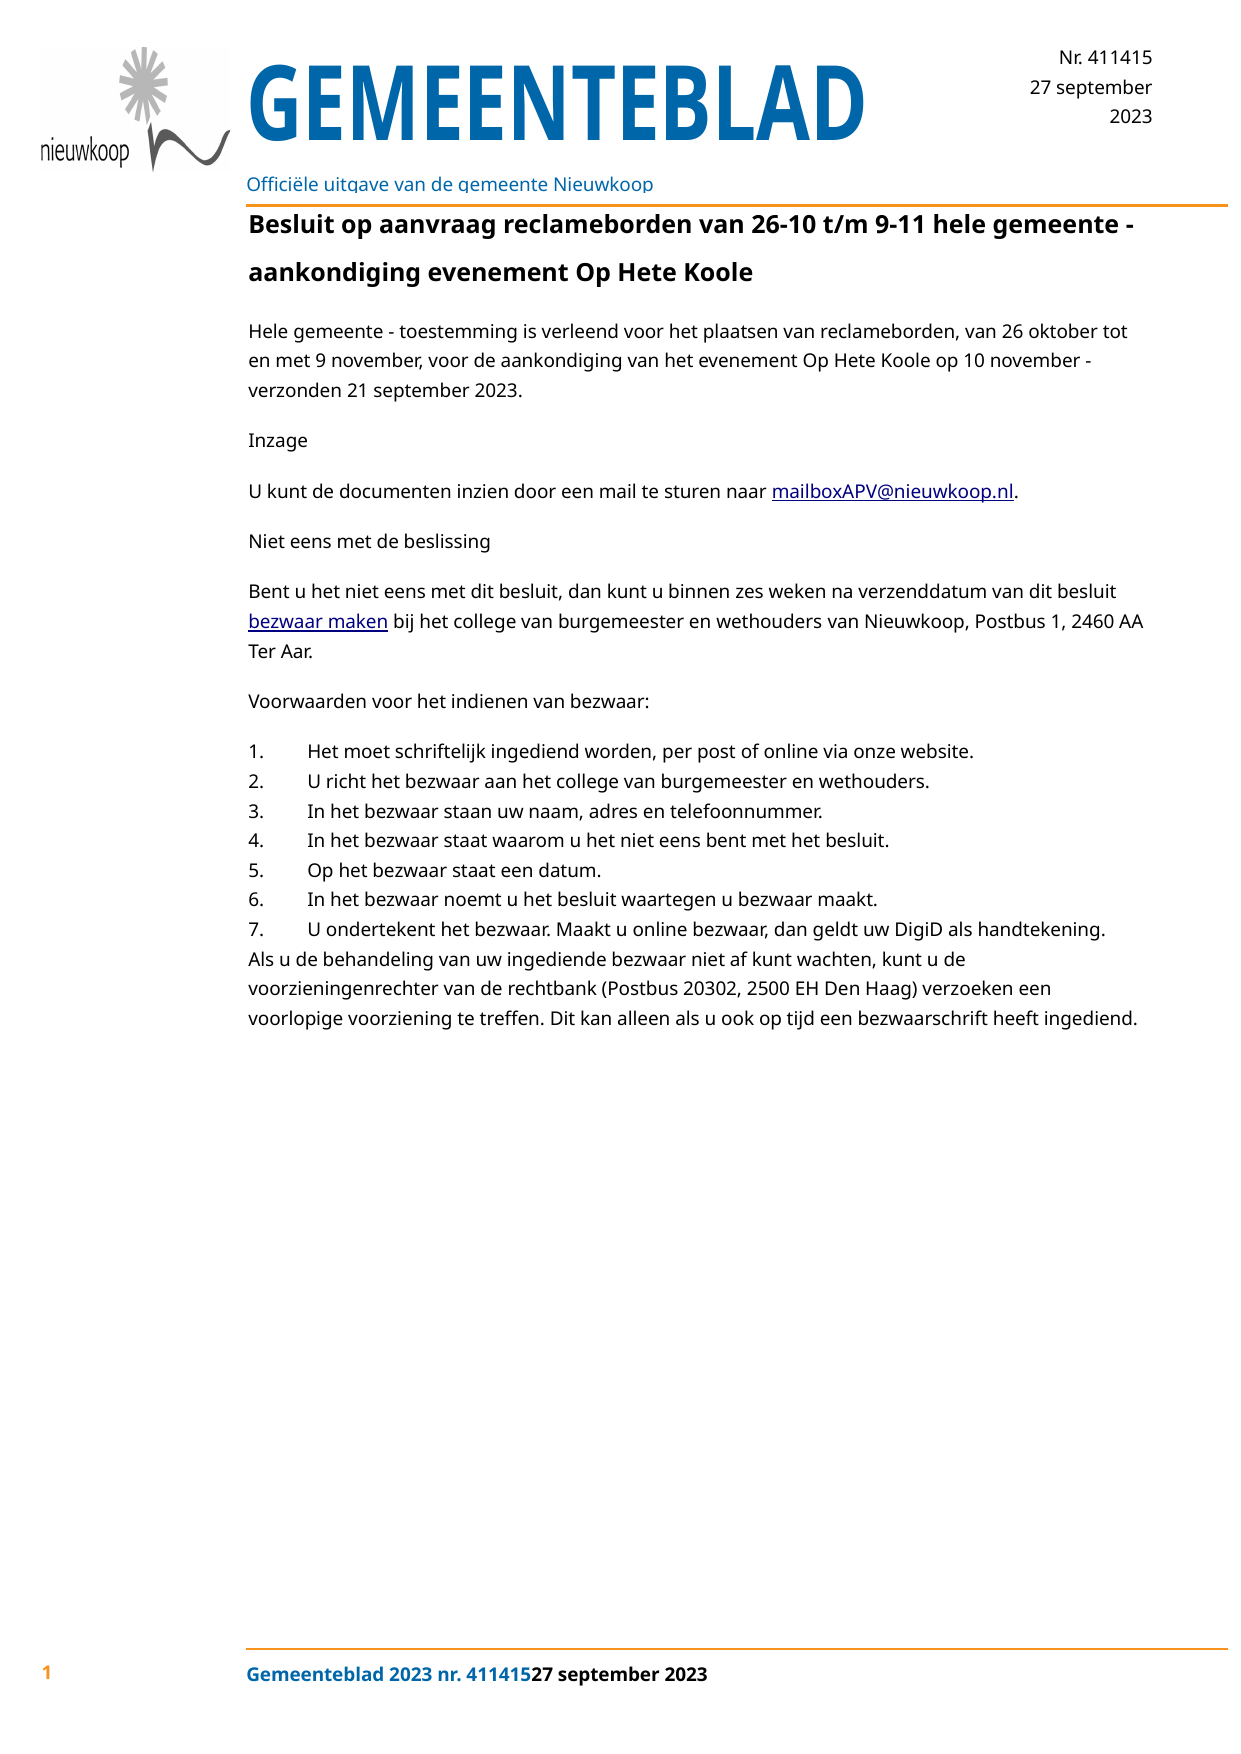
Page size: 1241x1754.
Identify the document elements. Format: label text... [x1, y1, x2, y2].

list U ondertekent het bezwaar. Maakt u online bezwaar, dan geldt uw DigiD als handtekening. [248, 916, 1152, 942]
text Besluit op aanvraag reclameborden van 26-10 t/m 9-11 hele gemeente - aankondiging evenement Op Hete Koole [248, 207, 1152, 288]
text Als u de behandeling van uw ingediende bezwaar niet af kunt wachten, kunt u de voorzieningenrechter van de rechtbank (Postbus 20302, 2500 EH Den Haag) verzoeken een voorlopige voorziening te treffen. Dit kan alleen als u ook op tijd een bezwaarschrift heeft ingediend. [248, 946, 1152, 1031]
picture [41, 47, 231, 172]
list U richt het bezwaar aan het college van burgemeester en wethouders. [248, 768, 1152, 794]
text Niet eens met de beslissing [248, 528, 1152, 554]
list Op het bezwaar staat een datum. [248, 857, 1152, 883]
list Het moet schriftelijk ingediend worden, per post of online via onze website. [248, 739, 1152, 764]
list In het bezwaar staat waarom u het niet eens bent met het besluit. [248, 827, 1152, 853]
text Inzage [248, 427, 1152, 453]
text Voorwaarden voor het indienen van bezwaar: [248, 688, 1152, 714]
text Hele gemeente - toestemming is verleend voor het plaatsen van reclameborden, van 26 oktober tot en met 9 november, voor de aankondiging van het evenement Op Hete Koole op 10 november - verzonden 21 september 2023. [248, 318, 1152, 403]
text U kunt de documenten inzien door een mail te sturen naar mailboxAPV@nieuwkoop.nl. [248, 478, 1152, 504]
list In het bezwaar noemt u het besluit waartegen u bezwaar maakt. [248, 887, 1152, 912]
text Bent u het niet eens met dit besluit, dan kunt u binnen zes weken na verzenddatum van dit besluit bezwaar maken bij het college van burgemeester en wethouders van Nieuwkoop, Postbus 1, 2460 AA Ter Aar. [248, 579, 1152, 664]
list In het bezwaar staan uw naam, adres en telefoonnummer. [248, 798, 1152, 824]
